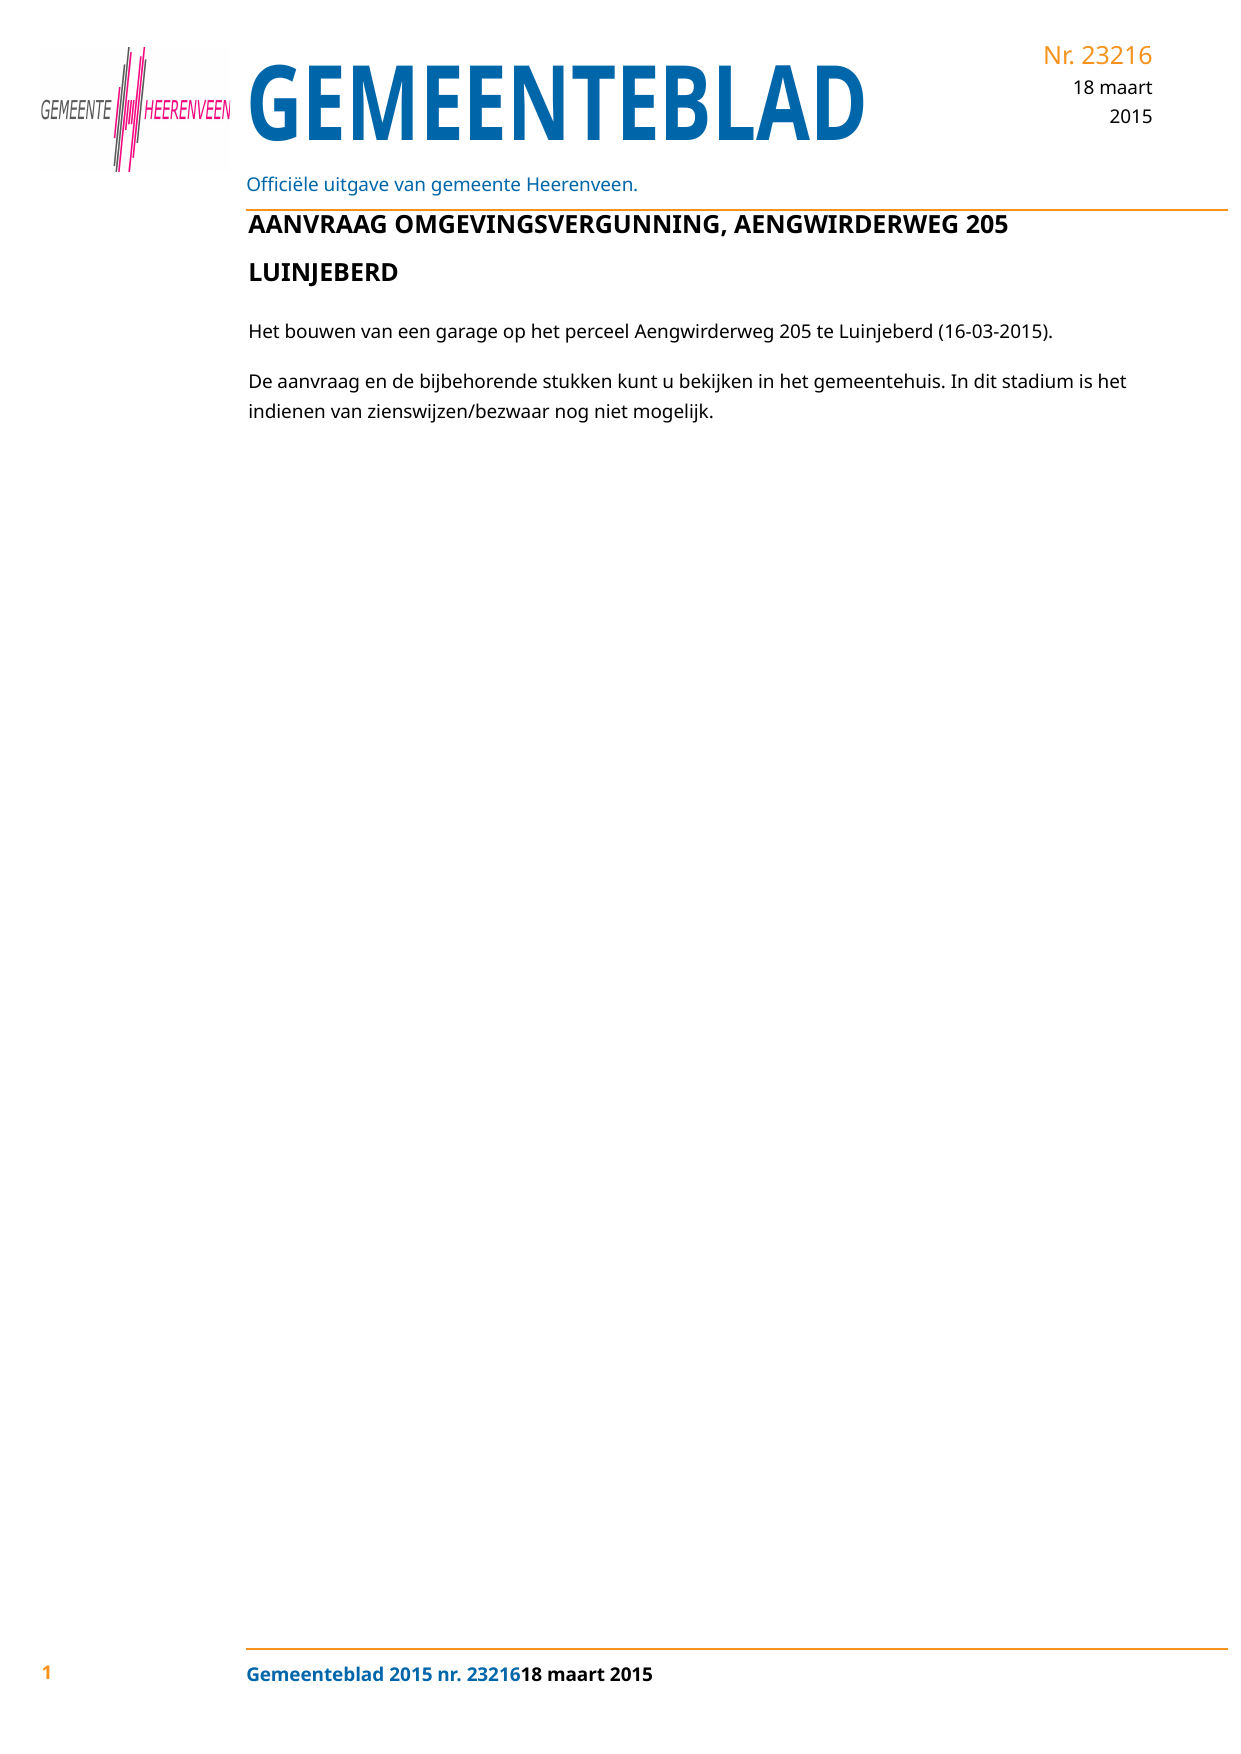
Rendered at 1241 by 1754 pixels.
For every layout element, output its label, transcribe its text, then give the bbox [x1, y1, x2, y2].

text De aanvraag en de bijbehorende stukken kunt u bekijken in het gemeentehuis. In dit stadium is het indienen van zienswijzen/bezwaar nog niet mogelijk. [248, 368, 1152, 424]
text AANVRAAG OMGEVINGSVERGUNNING, AENGWIRDERWEG 205 LUINJEBERD [248, 211, 1152, 288]
picture [41, 47, 231, 172]
text Het bouwen van een garage op het perceel Aengwirderweg 205 te Luinjeberd (16-03-2015). [248, 318, 1152, 344]
